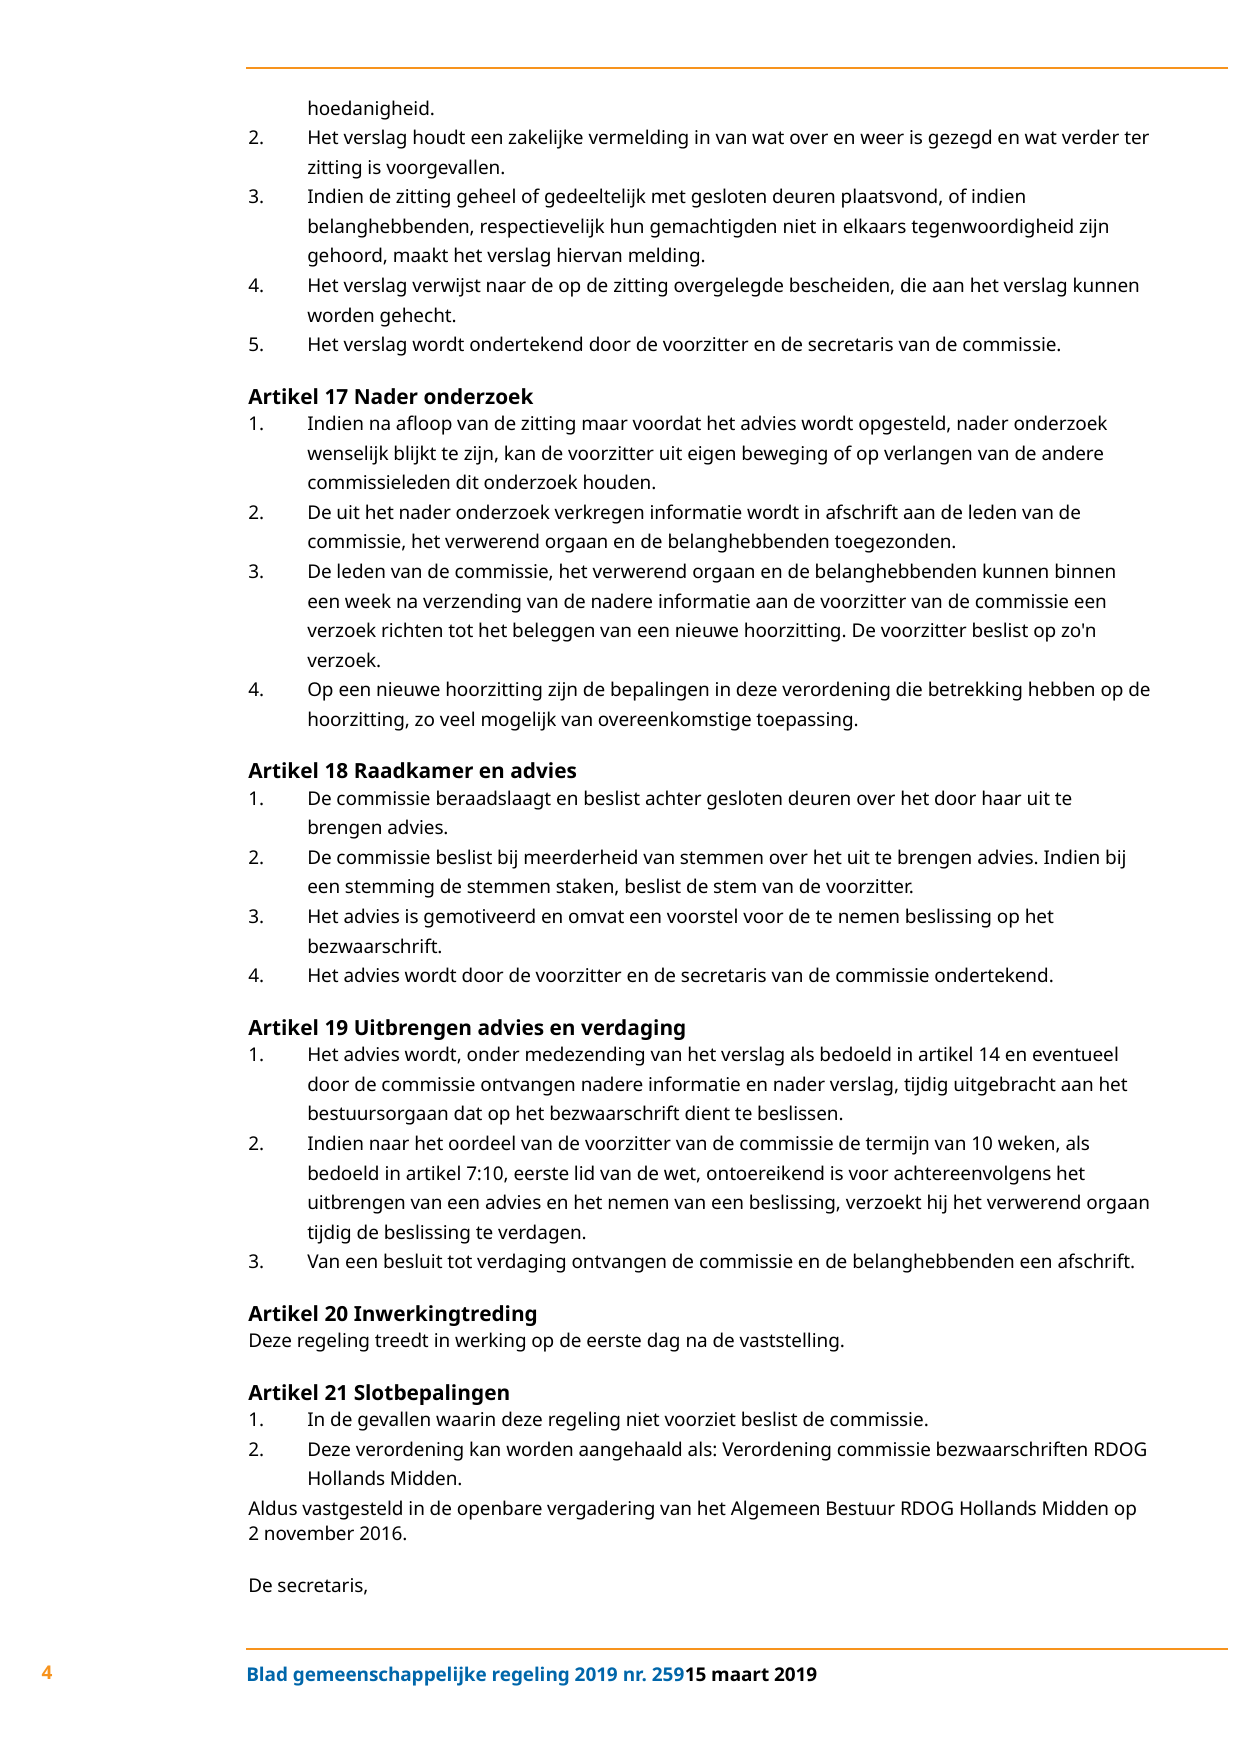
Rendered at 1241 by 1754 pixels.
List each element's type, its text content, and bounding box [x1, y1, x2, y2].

list De uit het nader onderzoek verkregen informatie wordt in afschrift aan de leden van de commissie, het verwerend orgaan en de belanghebbenden toegezonden. [248, 499, 1152, 554]
text Artikel 21 Slotbepalingen [248, 1378, 1152, 1406]
list Het advies is gemotiveerd en omvat een voorstel voor de te nemen beslissing op het bezwaarschrift. [248, 903, 1152, 959]
list Van een besluit tot verdaging ontvangen de commissie en de belanghebbenden een afschrift. [248, 1248, 1152, 1274]
text Artikel 19 Uitbrengen advies en verdaging [248, 1013, 1152, 1041]
text Deze regeling treedt in werking op de eerste dag na de vaststelling. [248, 1327, 1152, 1353]
picture [41, 47, 231, 172]
list Het advies wordt, onder medezending van het verslag als bedoeld in artikel 14 en eventueel door de commissie ontvangen nadere informatie en nader verslag, tijdig uitgebracht aan het bestuursorgaan dat op het bezwaarschrift dient te beslissen. [248, 1041, 1152, 1126]
list Indien de zitting geheel of gedeeltelijk met gesloten deuren plaatsvond, of indien belanghebbenden, respectievelijk hun gemachtigden niet in elkaars tegenwoordigheid zijn gehoord, maakt het verslag hiervan melding. [248, 183, 1152, 268]
list Het advies wordt door de voorzitter en de secretaris van de commissie ondertekend. [248, 962, 1152, 988]
list Indien na afloop van de zitting maar voordat het advies wordt opgesteld, nader onderzoek wenselijk blijkt te zijn, kan de voorzitter uit eigen beweging of op verlangen van de andere commissieleden dit onderzoek houden. [248, 410, 1152, 495]
list Het verslag houdt een zakelijke vermelding in van wat over en weer is gezegd en wat verder ter zitting is voorgevallen. [248, 124, 1152, 180]
list Indien naar het oordeel van de voorzitter van de commissie de termijn van 10 weken, als bedoeld in artikel 7:10, eerste lid van de wet, ontoereikend is voor achtereenvolgens het uitbrengen van een advies en het nemen van een beslissing, verzoekt hij het verwerend orgaan tijdig de beslissing te verdagen. [248, 1130, 1152, 1244]
list Het verslag wordt ondertekend door de voorzitter en de secretaris van de commissie. [248, 331, 1152, 357]
list De leden van de commissie, het verwerend orgaan en de belanghebbenden kunnen binnen een week na verzending van de nadere informatie aan de voorzitter van de commissie een verzoek richten tot het beleggen van een nieuwe hoorzitting. De voorzitter beslist op zo'n verzoek. [248, 558, 1152, 673]
list Het verslag verwijst naar de op de zitting overgelegde bescheiden, die aan het verslag kunnen worden gehecht. [248, 272, 1152, 328]
text Artikel 18 Raadkamer en advies [248, 757, 1152, 785]
list De commissie beraadslaagt en beslist achter gesloten deuren over het door haar uit te brengen advies. [248, 785, 1152, 840]
list Op een nieuwe hoorzitting zijn de bepalingen in deze verordening die betrekking hebben op de hoorzitting, zo veel mogelijk van overeenkomstige toepassing. [248, 677, 1152, 732]
text De secretaris, [248, 1572, 1152, 1598]
list Deze verordening kan worden aangehaald als: Verordening commissie bezwaarschriften RDOG Hollands Midden. [248, 1436, 1152, 1491]
list In de gevallen waarin deze regeling niet voorziet beslist de commissie. [248, 1406, 1152, 1432]
list hoedanigheid. [248, 95, 1152, 121]
text Artikel 20 Inwerkingtreding [248, 1299, 1152, 1327]
list De commissie beslist bij meerderheid van stemmen over het uit te brengen advies. Indien bij een stemming de stemmen staken, beslist de stem van de voorzitter. [248, 844, 1152, 899]
text Aldus vastgesteld in de openbare vergadering van het Algemeen Bestuur RDOG Hollands Midden op 2 november 2016. [248, 1495, 1152, 1546]
text Artikel 17 Nader onderzoek [248, 382, 1152, 410]
